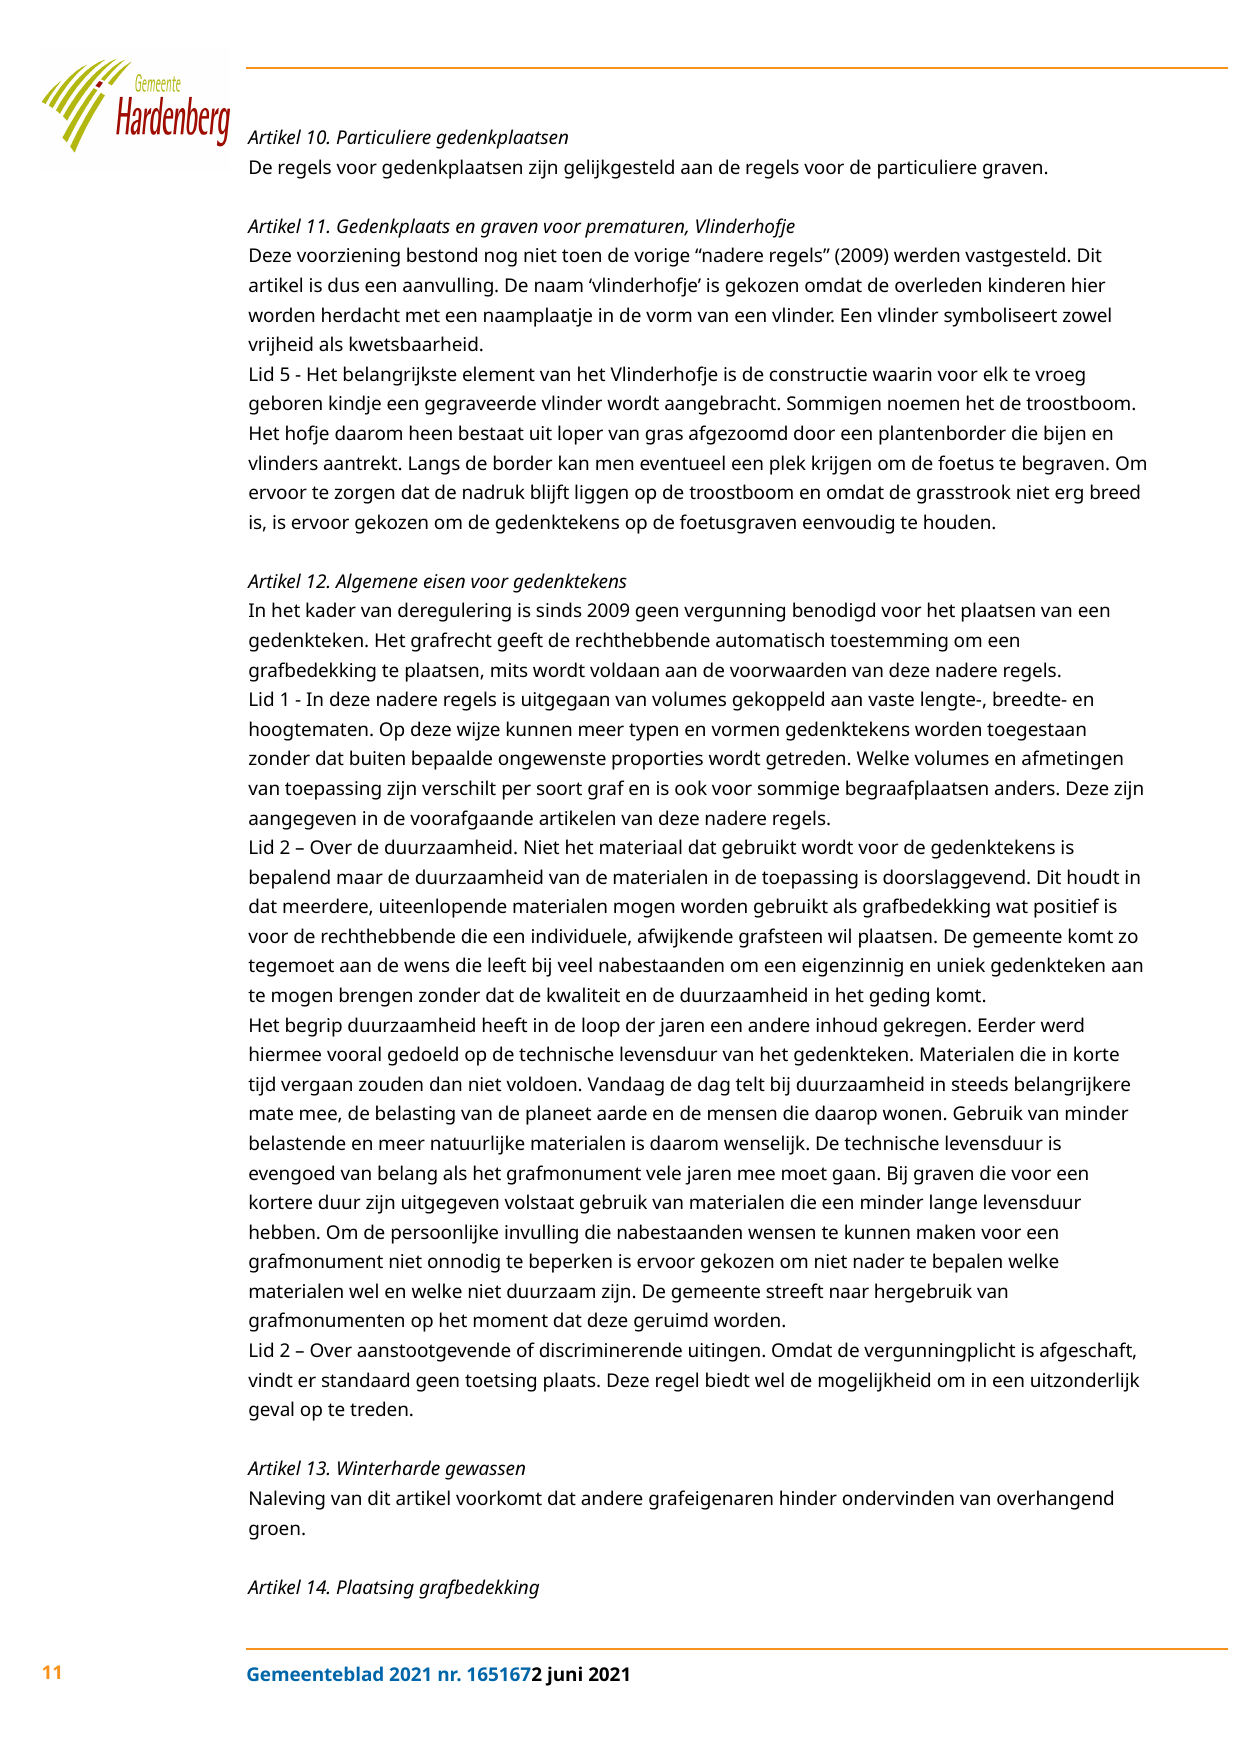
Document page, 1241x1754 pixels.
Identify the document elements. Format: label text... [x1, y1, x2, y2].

text Artikel 13. Winterharde gewassen [248, 1456, 1152, 1481]
text Het begrip duurzaamheid heeft in de loop der jaren een andere inhoud gekregen. Eerder werd hiermee vooral gedoeld op de technische levensduur van het gedenkteken. Materialen die in korte tijd vergaan zouden dan niet voldoen. Vandaag de dag telt bij duurzaamheid in steeds belangrijkere mate mee, de belasting van de planeet aarde en de mensen die daarop wonen. Gebruik van minder belastende en meer natuurlijke materialen is daarom wenselijk. De technische levensduur is evengoed van belang als het grafmonument vele jaren mee moet gaan. Bij graven die voor een kortere duur zijn uitgegeven volstaat gebruik van materialen die een minder lange levensduur hebben. Om de persoonlijke invulling die nabestaanden wensen te kunnen maken voor een grafmonument niet onnodig te beperken is ervoor gekozen om niet nader te bepalen welke materialen wel en welke niet duurzaam zijn. De gemeente streeft naar hergebruik van grafmonumenten op het moment dat deze geruimd worden. [248, 1012, 1152, 1333]
text Deze voorziening bestond nog niet toen de vorige “nadere regels” (2009) werden vastgesteld. Dit artikel is dus een aanvulling. De naam ‘vlinderhofje’ is gekozen omdat de overleden kinderen hier worden herdacht met een naamplaatje in de vorm van een vlinder. Een vlinder symboliseert zowel vrijheid als kwetsbaarheid. [248, 243, 1152, 357]
text Lid 5 - Het belangrijkste element van het Vlinderhofje is de constructie waarin voor elk te vroeg geboren kindje een gegraveerde vlinder wordt aangebracht. Sommigen noemen het de troostboom. Het hofje daarom heen bestaat uit loper van gras afgezoomd door een plantenborder die bijen en vlinders aantrekt. Langs de border kan men eventueel een plek krijgen om de foetus te begraven. Om ervoor te zorgen dat de nadruk blijft liggen op de troostboom en omdat de grasstrook niet erg breed is, is ervoor gekozen om de gedenktekens op de foetusgraven eenvoudig te houden. [248, 361, 1152, 535]
text Lid 2 – Over de duurzaamheid. Niet het materiaal dat gebruikt wordt voor de gedenktekens is bepalend maar de duurzaamheid van de materialen in de toepassing is doorslaggevend. Dit houdt in dat meerdere, uiteenlopende materialen mogen worden gebruikt als grafbedekking wat positief is voor de rechthebbende die een individuele, afwijkende grafsteen wil plaatsen. De gemeente komt zo tegemoet aan de wens die leeft bij veel nabestaanden om een eigenzinnig en uniek gedenkteken aan te mogen brengen zonder dat de kwaliteit en de duurzaamheid in het geding komt. [248, 834, 1152, 1008]
text De regels voor gedenkplaatsen zijn gelijkgesteld aan de regels voor de particuliere graven. [248, 154, 1152, 180]
text Artikel 10. Particuliere gedenkplaatsen [248, 124, 1152, 150]
text Artikel 14. Plaatsing grafbedekking [248, 1574, 1152, 1600]
text Lid 1 - In deze nadere regels is uitgegaan van volumes gekoppeld aan vaste lengte-, breedte- en hoogtematen. Op deze wijze kunnen meer typen en vormen gedenktekens worden toegestaan zonder dat buiten bepaalde ongewenste proporties wordt getreden. Welke volumes en afmetingen van toepassing zijn verschilt per soort graf en is ook voor sommige begraafplaatsen anders. Deze zijn aangegeven in de voorafgaande artikelen van deze nadere regels. [248, 686, 1152, 831]
text Naleving van dit artikel voorkomt dat andere grafeigenaren hinder ondervinden van overhangend groen. [248, 1485, 1152, 1541]
text Lid 2 – Over aanstootgevende of discriminerende uitingen. Omdat de vergunningplicht is afgeschaft, vindt er standaard geen toetsing plaats. Deze regel biedt wel de mogelijkheid om in een uitzonderlijk geval op te treden. [248, 1337, 1152, 1422]
text In het kader van deregulering is sinds 2009 geen vergunning benodigd voor het plaatsen van een gedenkteken. Het grafrecht geeft de rechthebbende automatisch toestemming om een grafbedekking te plaatsen, mits wordt voldaan aan de voorwaarden van deze nadere regels. [248, 598, 1152, 683]
text Artikel 11. Gedenkplaats en graven voor prematuren, Vlinderhofje [248, 213, 1152, 239]
text Artikel 12. Algemene eisen voor gedenktekens [248, 568, 1152, 594]
picture [41, 47, 231, 172]
